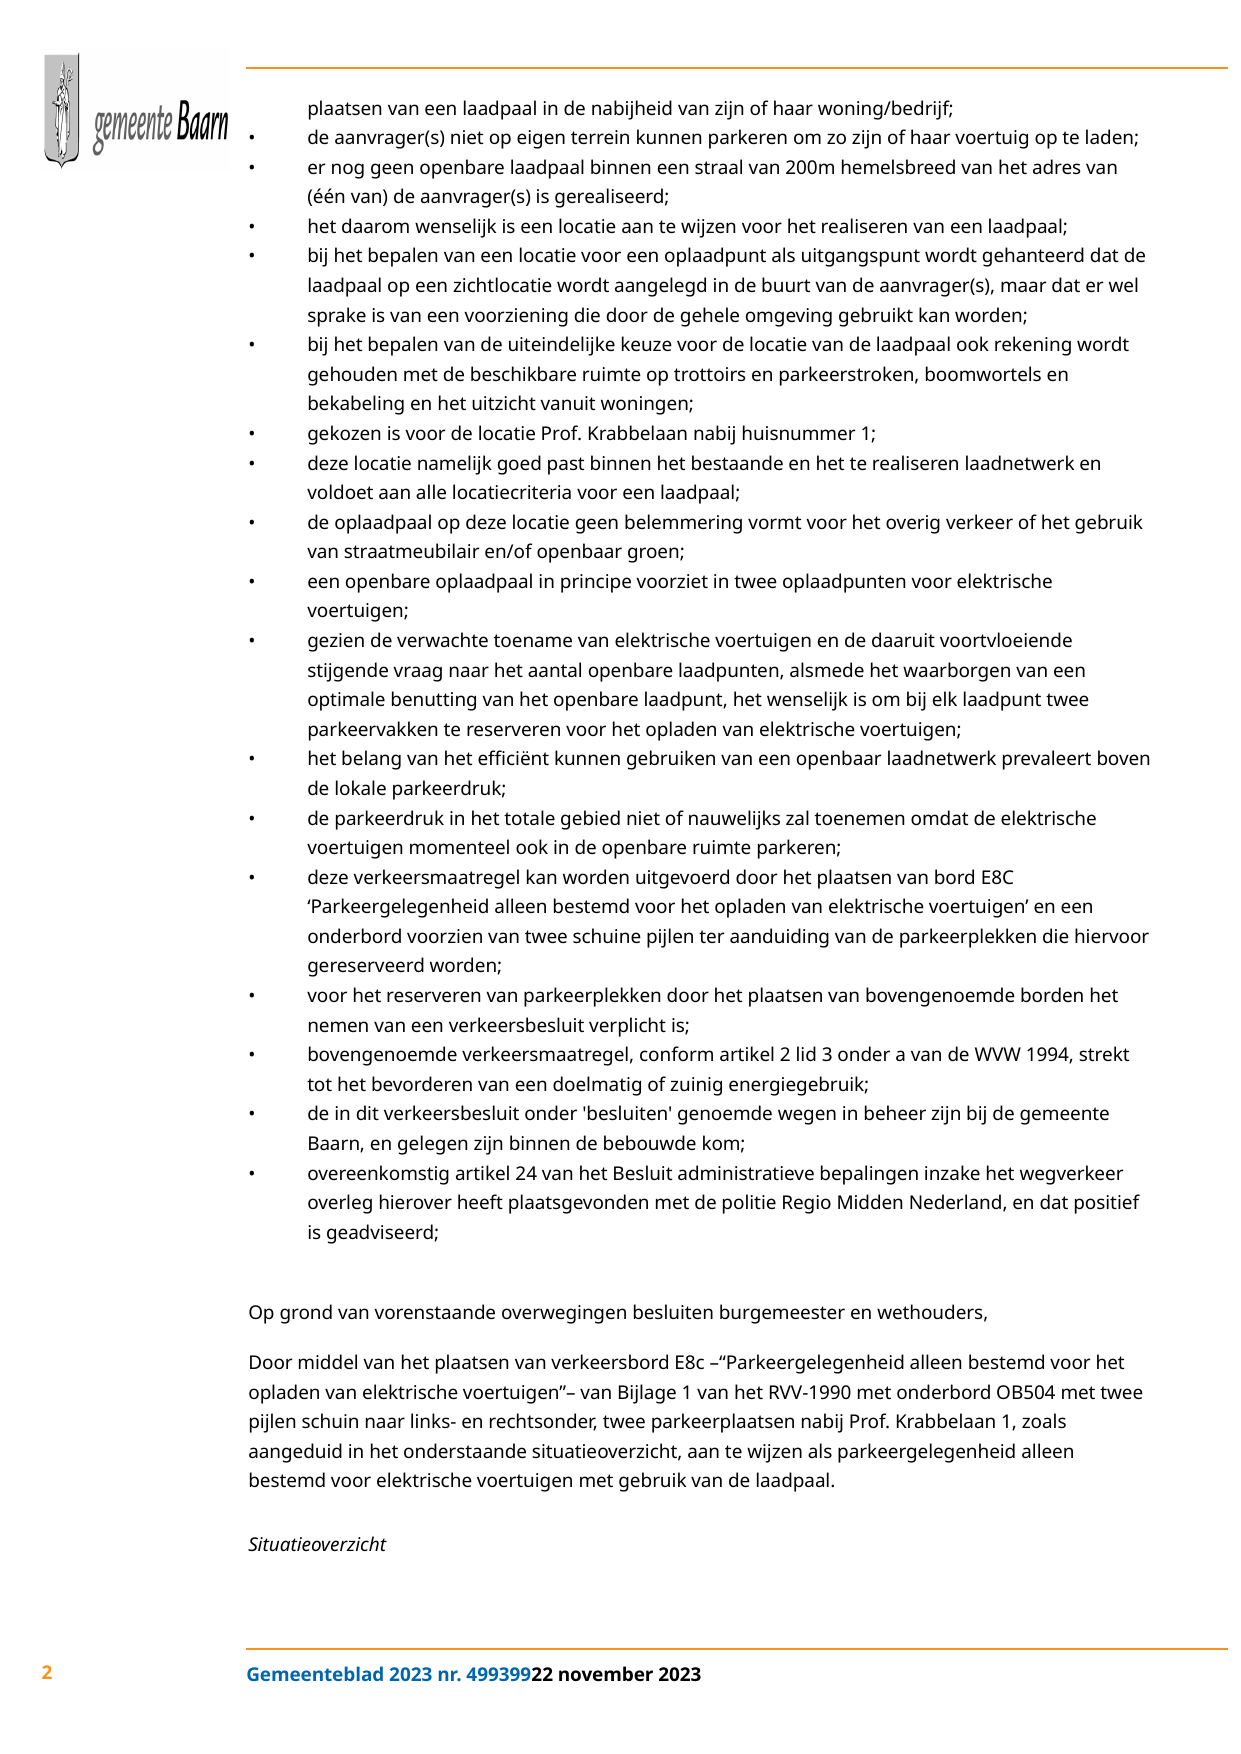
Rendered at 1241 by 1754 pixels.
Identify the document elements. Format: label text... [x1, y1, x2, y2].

list bij het bepalen van een locatie voor een oplaadpunt als uitgangspunt wordt gehanteerd dat de laadpaal op een zichtlocatie wordt aangelegd in de buurt van de aanvrager(s), maar dat er wel sprake is van een voorziening die door de gehele omgeving gebruikt kan worden; [248, 243, 1152, 328]
list de aanvrager(s) niet op eigen terrein kunnen parkeren om zo zijn of haar voertuig op te laden; [248, 124, 1152, 150]
list de parkeerdruk in het totale gebied niet of nauwelijks zal toenemen omdat de elektrische voertuigen momenteel ook in de openbare ruimte parkeren; [248, 805, 1152, 860]
list voor het reserveren van parkeerplekken door het plaatsen van bovengenoemde borden het nemen van een verkeersbesluit verplicht is; [248, 982, 1152, 1038]
list er nog geen openbare laadpaal binnen een straal van 200m hemelsbreed van het adres van (één van) de aanvrager(s) is gerealiseerd; [248, 154, 1152, 209]
list bij het bepalen van de uiteindelijke keuze voor de locatie van de laadpaal ook rekening wordt gehouden met de beschikbare ruimte op trottoirs en parkeerstroken, boomwortels en bekabeling en het uitzicht vanuit woningen; [248, 331, 1152, 416]
list de oplaadpaal op deze locatie geen belemmering vormt voor het overig verkeer of het gebruik van straatmeubilair en/of openbaar groen; [248, 509, 1152, 564]
text Door middel van het plaatsen van verkeersbord E8c –“Parkeergelegenheid alleen bestemd voor het opladen van elektrische voertuigen”– van Bijlage 1 van het RVV-1990 met onderbord OB504 met twee pijlen schuin naar links- en rechtsonder, twee parkeerplaatsen nabij Prof. Krabbelaan 1, zoals aangeduid in het onderstaande situatieoverzicht, aan te wijzen als parkeergelegenheid alleen bestemd voor elektrische voertuigen met gebruik van de laadpaal. [248, 1349, 1152, 1493]
text Op grond van vorenstaande overwegingen besluiten burgemeester en wethouders, [248, 1299, 1152, 1325]
list deze locatie namelijk goed past binnen het bestaande en het te realiseren laadnetwerk en voldoet aan alle locatiecriteria voor een laadpaal; [248, 450, 1152, 505]
list gezien de verwachte toename van elektrische voertuigen en de daaruit voortvloeiende stijgende vraag naar het aantal openbare laadpunten, alsmede het waarborgen van een optimale benutting van het openbare laadpunt, het wenselijk is om bij elk laadpunt twee parkeervakken te reserveren voor het opladen van elektrische voertuigen; [248, 627, 1152, 742]
text Situatieoverzicht [248, 1532, 1152, 1557]
list het daarom wenselijk is een locatie aan te wijzen voor het realiseren van een laadpaal; [248, 213, 1152, 239]
list de in dit verkeersbesluit onder 'besluiten' genoemde wegen in beheer zijn bij de gemeente Baarn, en gelegen zijn binnen de bebouwde kom; [248, 1101, 1152, 1156]
list plaatsen van een laadpaal in de nabijheid van zijn of haar woning/bedrijf; [248, 95, 1152, 121]
list het belang van het efficiënt kunnen gebruiken van een openbaar laadnetwerk prevaleert boven de lokale parkeerdruk; [248, 746, 1152, 801]
picture [41, 47, 231, 172]
list een openbare oplaadpaal in principe voorziet in twee oplaadpunten voor elektrische voertuigen; [248, 568, 1152, 623]
list bovengenoemde verkeersmaatregel, conform artikel 2 lid 3 onder a van de WVW 1994, strekt tot het bevorderen van een doelmatig of zuinig energiegebruik; [248, 1041, 1152, 1097]
list deze verkeersmaatregel kan worden uitgevoerd door het plaatsen van bord E8C ‘Parkeergelegenheid alleen bestemd voor het opladen van elektrische voertuigen’ en een onderbord voorzien van twee schuine pijlen ter aanduiding van de parkeerplekken die hiervoor gereserveerd worden; [248, 864, 1152, 978]
list gekozen is voor de locatie Prof. Krabbelaan nabij huisnummer 1; [248, 420, 1152, 446]
list overeenkomstig artikel 24 van het Besluit administratieve bepalingen inzake het wegverkeer overleg hierover heeft plaatsgevonden met de politie Regio Midden Nederland, en dat positief is geadviseerd; [248, 1160, 1152, 1245]
